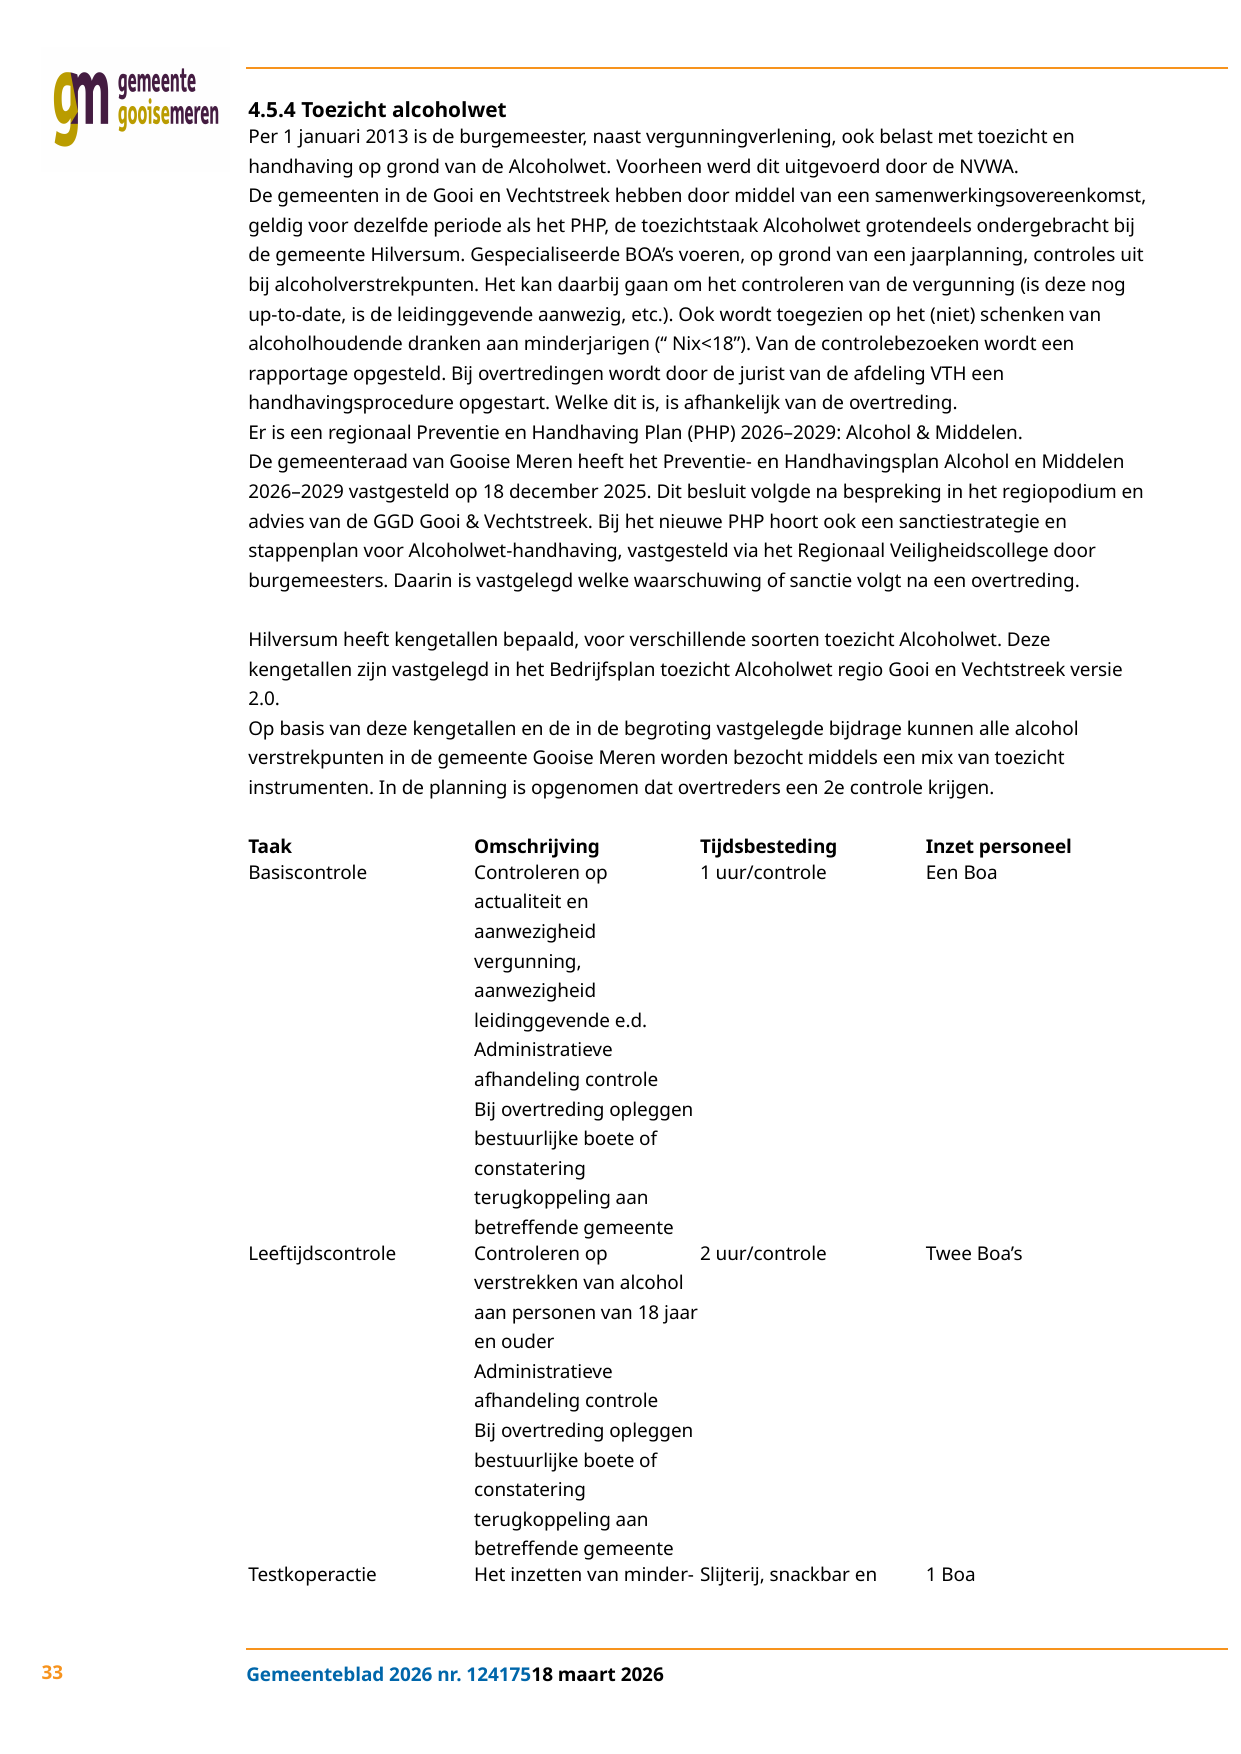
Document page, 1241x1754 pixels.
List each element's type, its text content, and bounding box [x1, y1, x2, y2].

table_cell 1 uur/controle [700, 859, 926, 1240]
table_cell Controleren op actualiteit en aanwezigheid vergunning, aanwezigheid leidinggevende e.d. Administratieve afhandeling controle Bij overtreding opleggen bestuurlijke boete of constatering terugkoppeling aan betreffende gemeente [474, 859, 700, 1240]
table_cell Slijterij, snackbar en [700, 1561, 926, 1587]
table_header Tijdsbesteding [700, 833, 926, 859]
text Per 1 januari 2013 is de burgemeester, naast vergunningverlening, ook belast met toezicht en handhaving op grond van de Alcoholwet. Voorheen werd dit uitgevoerd door de NVWA. [248, 123, 1152, 178]
text De gemeenteraad van Gooise Meren heeft het Preventie- en Handhavingsplan Alcohol en Middelen 2026–2029 vastgesteld op 18 december 2025. Dit besluit volgde na bespreking in het regiopodium en advies van de GGD Gooi & Vechtstreek. Bij het nieuwe PHP hoort ook een sanctiestrategie en stappenplan voor Alcoholwet-handhaving, vastgesteld via het Regionaal Veiligheidscollege door burgemeesters. Daarin is vastgelegd welke waarschuwing of sanctie volgt na een overtreding. [248, 449, 1152, 593]
table_cell 1 Boa [926, 1561, 1152, 1587]
table_header Omschrijving [474, 833, 700, 859]
table_cell 2 uur/controle [700, 1240, 926, 1561]
text Hilversum heeft kengetallen bepaald, voor verschillende soorten toezicht Alcoholwet. Deze kengetallen zijn vastgelegd in het Bedrijfsplan toezicht Alcoholwet regio Gooi en Vechtstreek versie 2.0. [248, 626, 1152, 711]
table_cell Testkoperactie [248, 1561, 474, 1587]
table_cell Controleren op verstrekken van alcohol aan personen van 18 jaar en ouder Administratieve afhandeling controle Bij overtreding opleggen bestuurlijke boete of constatering terugkoppeling aan betreffende gemeente [474, 1240, 700, 1561]
text De gemeenten in de Gooi en Vechtstreek hebben door middel van een samenwerkingsovereenkomst, geldig voor dezelfde periode als het PHP, de toezichtstaak Alcoholwet grotendeels ondergebracht bij de gemeente Hilversum. Gespecialiseerde BOA’s voeren, op grond van een jaarplanning, controles uit bij alcoholverstrekpunten. Het kan daarbij gaan om het controleren van de vergunning (is deze nog up-to-date, is de leidinggevende aanwezig, etc.). Ook wordt toegezien op het (niet) schenken van alcoholhoudende dranken aan minderjarigen (“ Nix<18”). Van de controlebezoeken wordt een rapportage opgesteld. Bij overtredingen wordt door de jurist van de afdeling VTH een handhavingsprocedure opgestart. Welke dit is, is afhankelijk van de overtreding. [248, 182, 1152, 415]
table_cell Een Boa [926, 859, 1152, 1240]
table_header Taak [248, 833, 474, 859]
table_cell Het inzetten van minder- [474, 1561, 700, 1587]
picture [41, 47, 231, 172]
text Op basis van deze kengetallen en de in de begroting vastgelegde bijdrage kunnen alle alcohol verstrekpunten in de gemeente Gooise Meren worden bezocht middels een mix van toezicht instrumenten. In de planning is opgenomen dat overtreders een 2e controle krijgen. [248, 715, 1152, 800]
text 4.5.4 Toezicht alcoholwet [248, 95, 1152, 123]
table_header Inzet personeel [926, 833, 1152, 859]
table_cell Basiscontrole [248, 859, 474, 1240]
table_cell Leeftijdscontrole [248, 1240, 474, 1561]
table_cell Twee Boa’s [926, 1240, 1152, 1561]
text Er is een regionaal Preventie en Handhaving Plan (PHP) 2026–2029: Alcohol & Middelen. [248, 419, 1152, 445]
